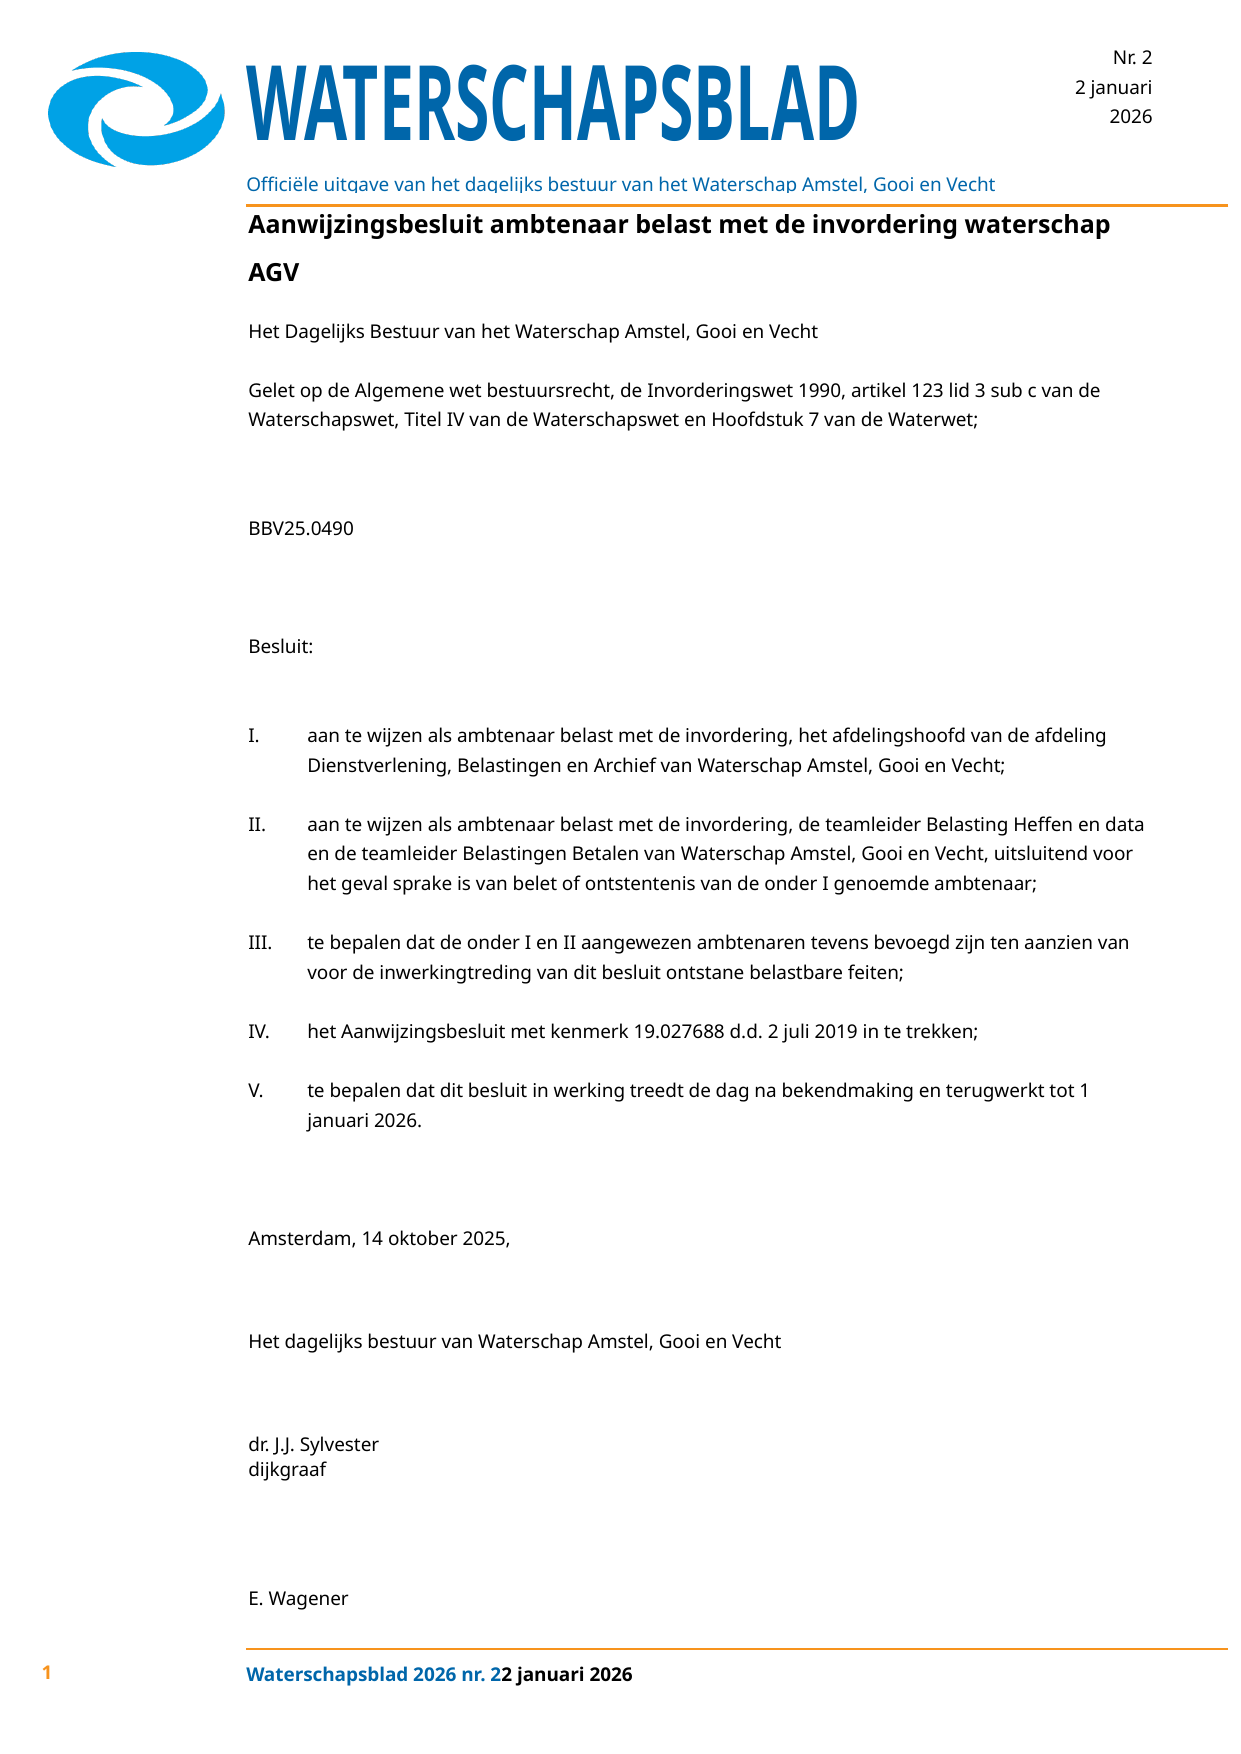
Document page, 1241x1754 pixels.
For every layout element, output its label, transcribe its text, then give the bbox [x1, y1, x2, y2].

list te bepalen dat de onder I en II aangewezen ambtenaren tevens bevoegd zijn ten aanzien van voor de inwerkingtreding van dit besluit ontstane belastbare feiten; [248, 929, 1152, 984]
text Aanwijzingsbesluit ambtenaar belast met de invordering waterschap AGV [248, 207, 1152, 288]
list aan te wijzen als ambtenaar belast met de invordering, het afdelingshoofd van de afdeling Dienstverlening, Belastingen en Archief van Waterschap Amstel, Gooi en Vecht; [248, 722, 1152, 777]
list het Aanwijzingsbesluit met kenmerk 19.027688 d.d. 2 juli 2019 in te trekken; [248, 1018, 1152, 1044]
text E. Wagener [248, 1585, 1152, 1611]
text Gelet op de Algemene wet bestuursrecht, de Invorderingswet 1990, artikel 123 lid 3 sub c van de [248, 377, 1152, 403]
list aan te wijzen als ambtenaar belast met de invordering, de teamleider Belasting Heffen en data en de teamleider Belastingen Betalen van Waterschap Amstel, Gooi en Vecht, uitsluitend voor het geval sprake is van belet of ontstentenis van de onder I genoemde ambtenaar; [248, 811, 1152, 896]
text BBV25.0490 [248, 515, 1152, 541]
text Het dagelijks bestuur van Waterschap Amstel, Gooi en Vecht [248, 1328, 1152, 1354]
text Het Dagelijks Bestuur van het Waterschap Amstel, Gooi en Vecht [248, 318, 1152, 344]
picture [41, 47, 231, 172]
list te bepalen dat dit besluit in werking treedt de dag na bekendmaking en terugwerkt tot 1 januari 2026. [248, 1077, 1152, 1132]
text Besluit: [248, 633, 1152, 659]
text dijkgraaf [248, 1457, 1152, 1482]
text Waterschapswet, Titel IV van de Waterschapswet en Hoofdstuk 7 van de Waterwet; [248, 407, 1152, 432]
text Amsterdam, 14 oktober 2025, [248, 1225, 1152, 1251]
text dr. J.J. Sylvester [248, 1431, 1152, 1457]
